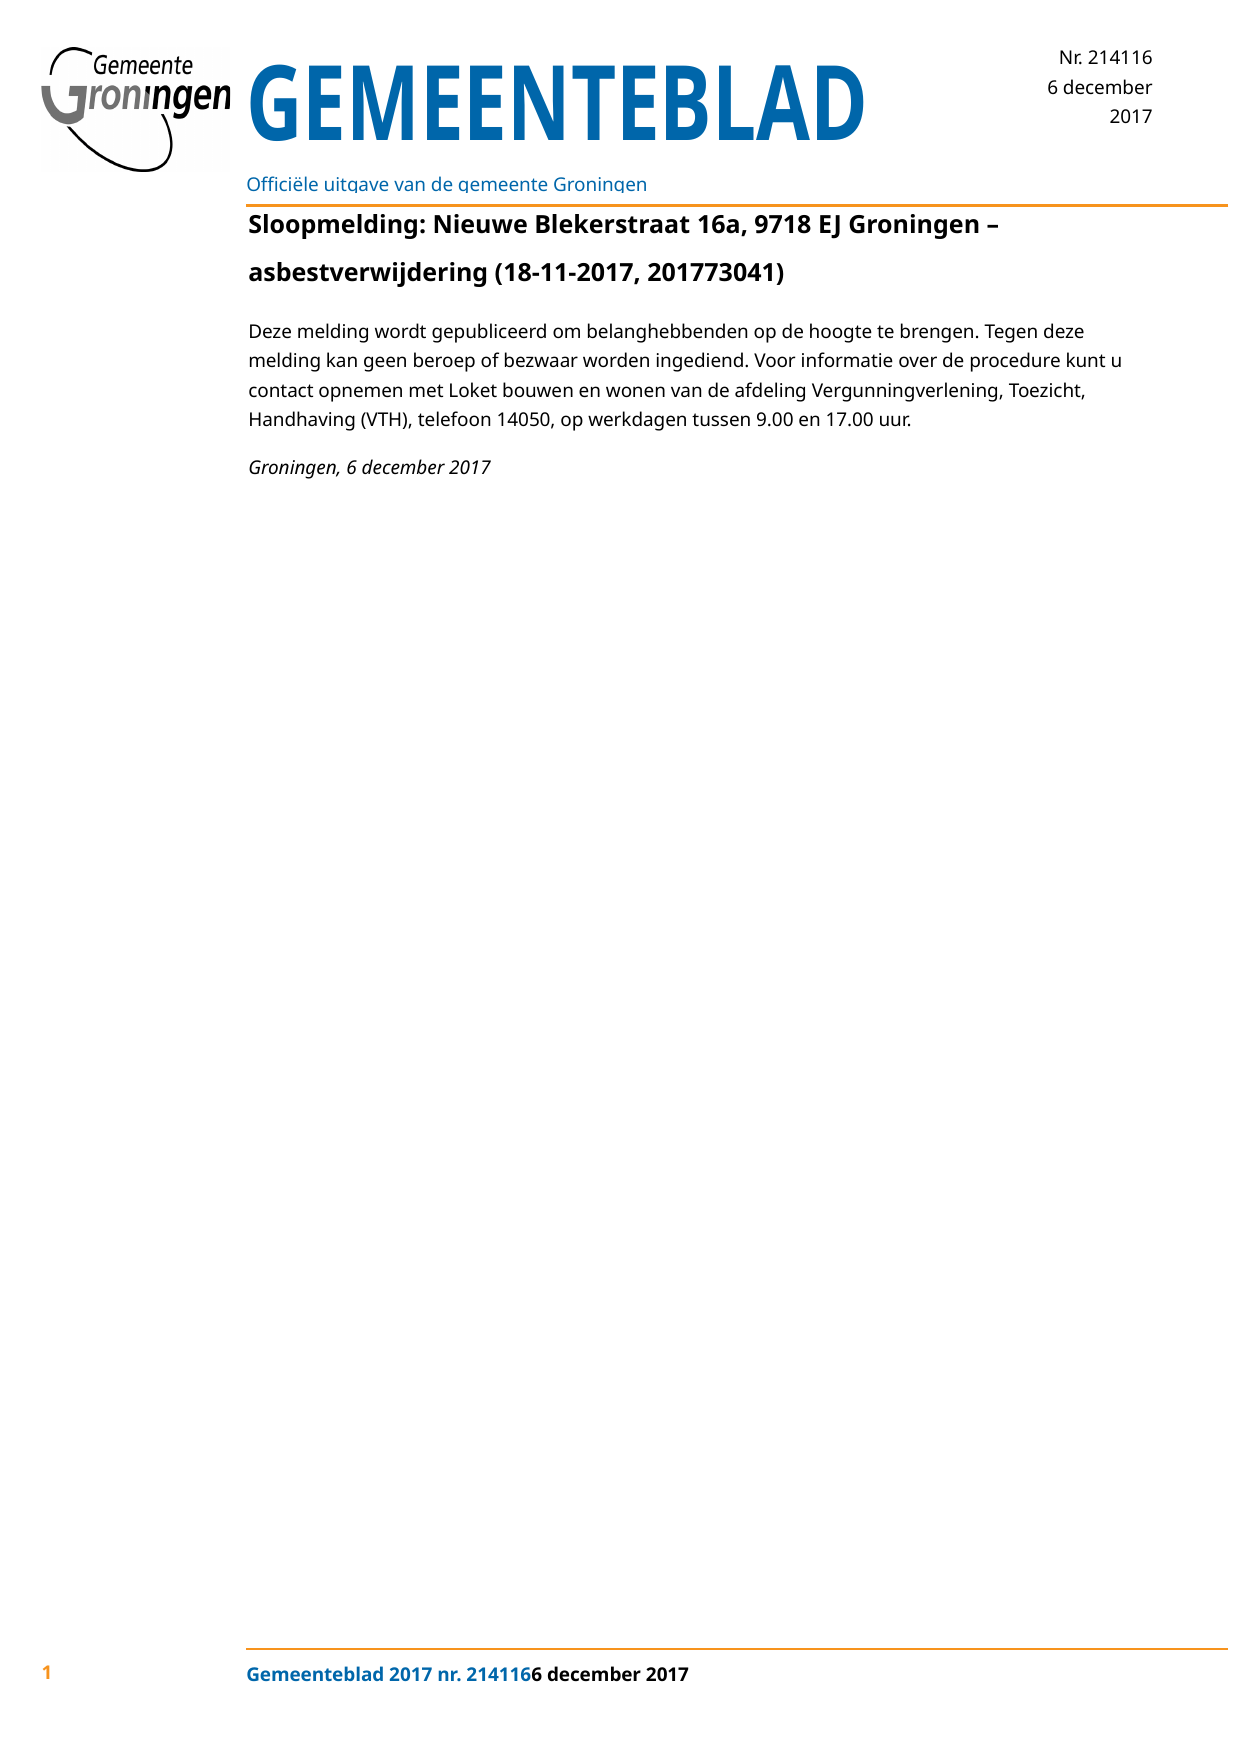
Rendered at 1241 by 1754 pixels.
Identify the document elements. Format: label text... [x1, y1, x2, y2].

text Groningen, 6 december 2017 [248, 454, 1152, 480]
text Deze melding wordt gepubliceerd om belanghebbenden op de hoogte te brengen. Tegen deze melding kan geen beroep of bezwaar worden ingediend. Voor informatie over de procedure kunt u contact opnemen met Loket bouwen en wonen van de afdeling Vergunningverlening, Toezicht, Handhaving (VTH), telefoon 14050, op werkdagen tussen 9.00 en 17.00 uur. [248, 318, 1152, 432]
text Sloopmelding: Nieuwe Blekerstraat 16a, 9718 EJ Groningen – asbestverwijdering (18-11-2017, 201773041) [248, 207, 1152, 288]
picture [41, 47, 231, 172]
